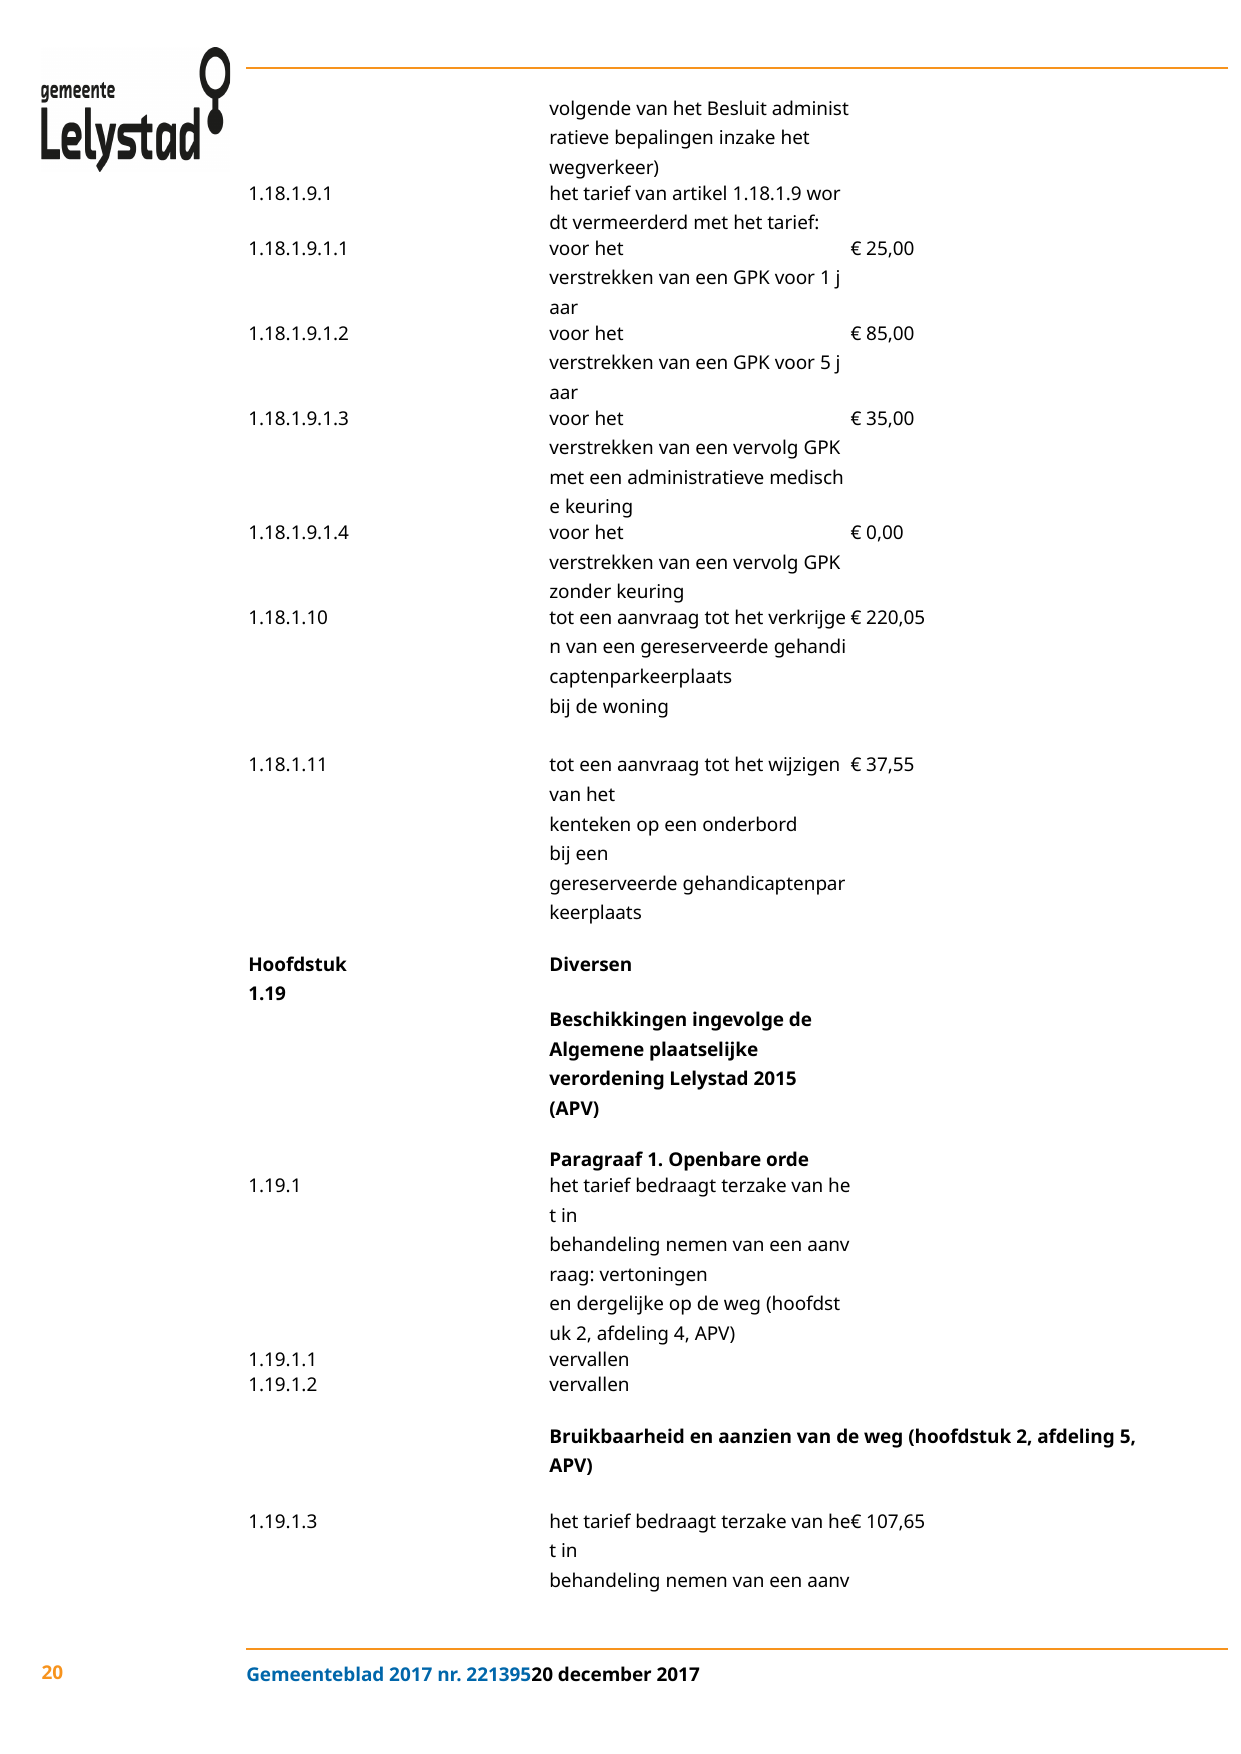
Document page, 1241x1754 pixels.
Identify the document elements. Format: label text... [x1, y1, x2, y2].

table_cell [850, 1121, 1152, 1146]
table_cell € 25,00 [850, 235, 1152, 320]
table_cell € 0,00 [850, 519, 1152, 604]
table_cell vervallen [549, 1346, 850, 1372]
table_cell Diversen [549, 951, 850, 1006]
table_cell 1.18.1.9.1 [248, 180, 549, 235]
table_cell voor het verstrekken van een GPK voor 5 jaar [549, 320, 850, 405]
table_cell 1.18.1.9.1.4 [248, 519, 549, 604]
table_cell 1.18.1.9.1.2 [248, 320, 549, 405]
table_cell voor het verstrekken van een GPK voor 1 jaar [549, 235, 850, 320]
table_cell het tarief bedraagt terzake van het in behandeling nemen van een aanvraag: vertoningen en dergelijke op de weg (hoofdstuk 2, afdeling 4, APV) [549, 1172, 850, 1346]
table_cell [850, 1346, 1152, 1372]
table_cell [248, 1006, 549, 1121]
table_cell [549, 1121, 850, 1146]
table_cell het tarief bedraagt terzake van het in behandeling nemen van een aanv [549, 1508, 850, 1593]
table_cell 1.18.1.9.1.3 [248, 405, 549, 519]
table_cell volgende van het Besluit administratieve bepalingen inzake het wegverkeer) [549, 95, 850, 180]
table_cell [248, 1397, 549, 1423]
table_header 1.18.1.11 [248, 752, 549, 925]
table_cell [248, 1146, 549, 1172]
table_cell Bruikbaarheid en aanzien van de weg (hoofdstuk 2, afdeling 5, APV) [549, 1423, 1152, 1508]
table_cell [850, 1146, 1152, 1172]
table_cell [850, 951, 1152, 1006]
table_header tot een aanvraag tot het wijzigen van het kenteken op een onderbord bij een gereserveerde gehandicaptenparkeerplaats [549, 752, 850, 925]
table_cell [850, 925, 1152, 951]
table_cell [248, 1423, 549, 1508]
table_cell 1.19.1 [248, 1172, 549, 1346]
table_cell [248, 925, 549, 951]
table_cell 1.19.1.1 [248, 1346, 549, 1372]
table_cell € 35,00 [850, 405, 1152, 519]
table_cell Beschikkingen ingevolge de Algemene plaatselijke verordening Lelystad 2015 (APV) [549, 1006, 850, 1121]
picture [41, 47, 231, 172]
table_cell Paragraaf 1. Openbare orde [549, 1146, 850, 1172]
table_cell [549, 1397, 850, 1423]
table_cell 1.18.1.9.1.1 [248, 235, 549, 320]
table_cell [850, 1397, 1152, 1423]
table_cell vervallen [549, 1372, 850, 1397]
table_cell € 107,65 [850, 1508, 1152, 1593]
table_cell [850, 1172, 1152, 1346]
table_cell tot een aanvraag tot het verkrijgen van een gereserveerde gehandicaptenparkeerplaats bij de woning [549, 604, 850, 719]
table_cell [850, 1006, 1152, 1121]
table_cell € 220,05 [850, 604, 1152, 719]
table_cell 1.19.1.2 [248, 1372, 549, 1397]
table_cell € 85,00 [850, 320, 1152, 405]
table_cell het tarief van artikel 1.18.1.9 wordt vermeerderd met het tarief: [549, 180, 850, 235]
table_cell voor het verstrekken van een vervolg GPK met een administratieve medische keuring [549, 405, 850, 519]
table_cell Hoofdstuk 1.19 [248, 951, 549, 1006]
table_header € 37,55 [850, 752, 1152, 925]
table_cell [549, 925, 850, 951]
table_cell voor het verstrekken van een vervolg GPK zonder keuring [549, 519, 850, 604]
table_cell [850, 180, 1152, 235]
table_cell [850, 1372, 1152, 1397]
table_cell 1.18.1.10 [248, 604, 549, 719]
table_cell [248, 95, 549, 180]
table_cell [850, 95, 1152, 180]
table_cell [248, 1121, 549, 1146]
table_cell 1.19.1.3 [248, 1508, 549, 1593]
